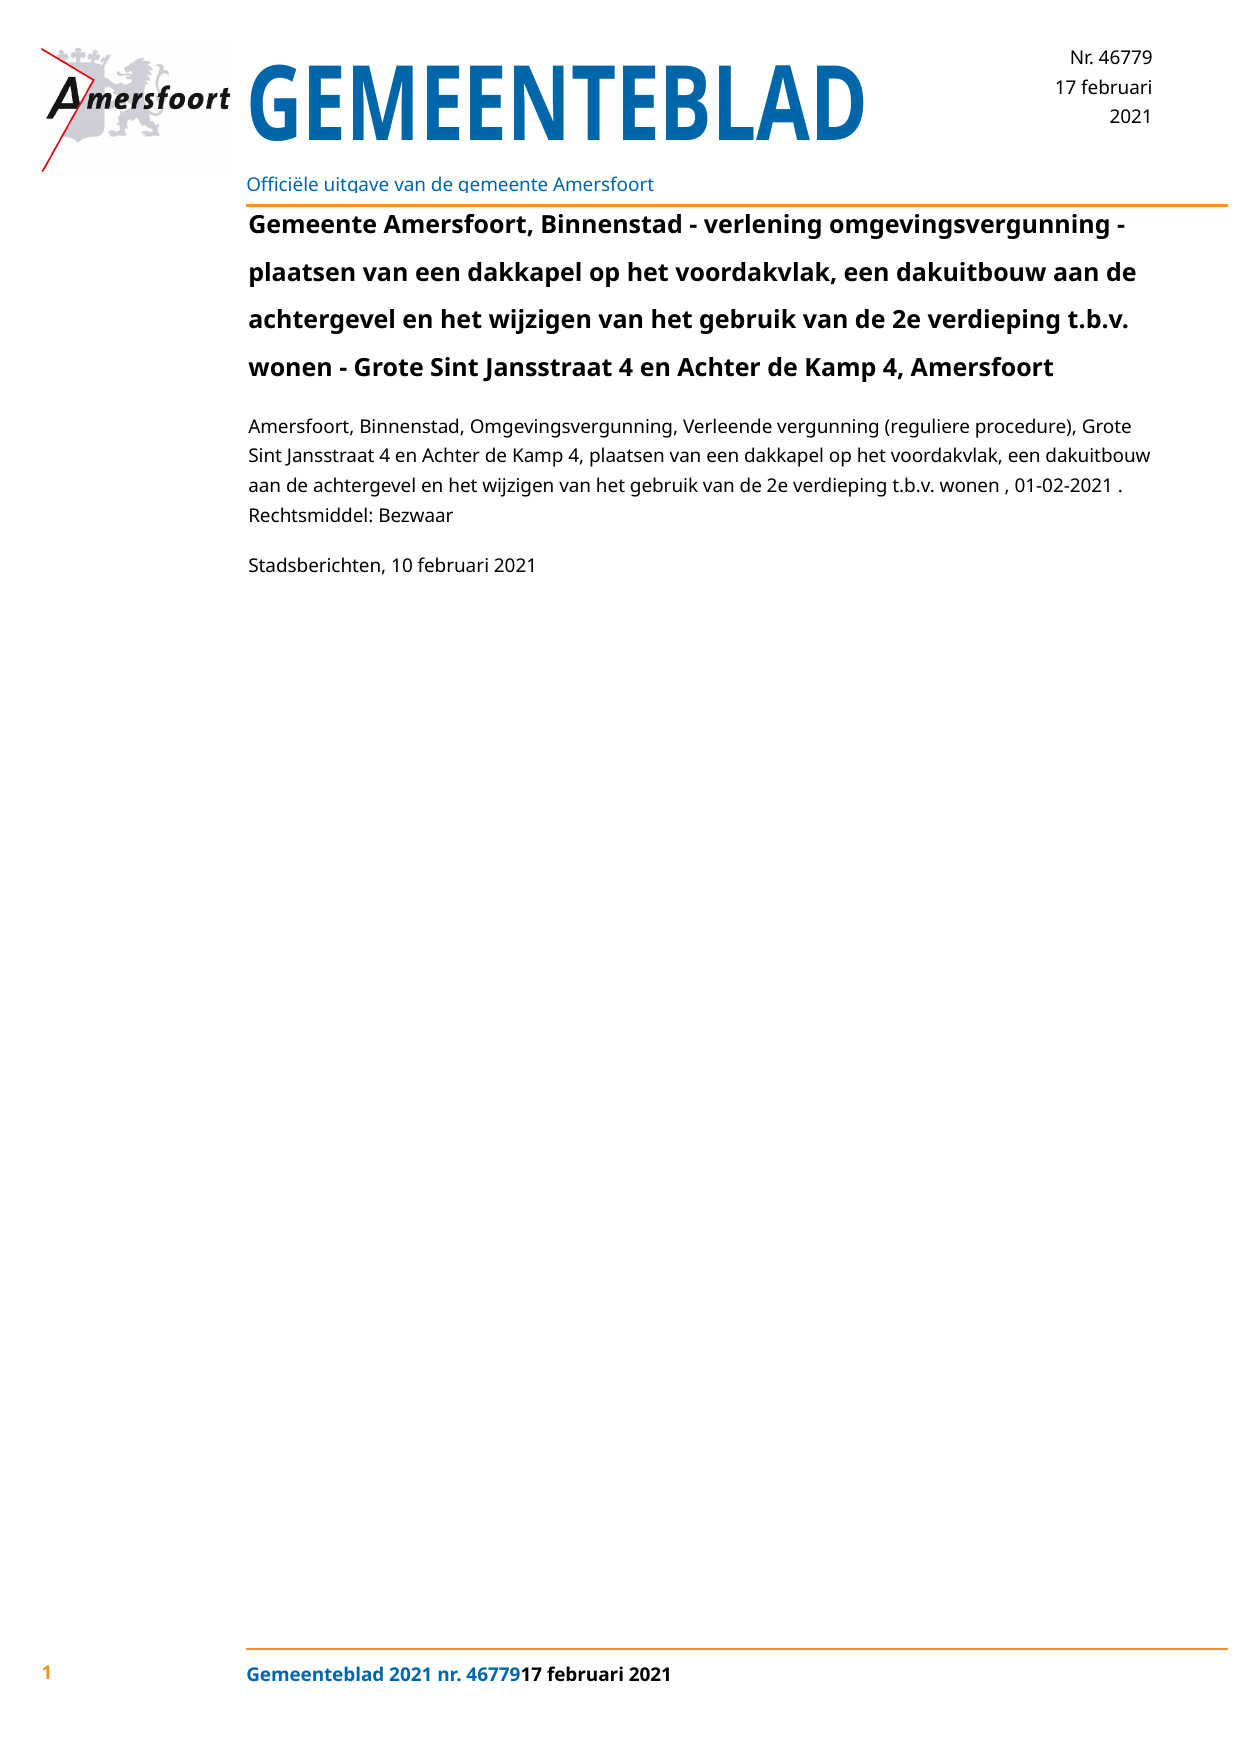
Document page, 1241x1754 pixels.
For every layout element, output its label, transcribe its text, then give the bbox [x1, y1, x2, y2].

picture [41, 47, 231, 172]
text Gemeente Amersfoort, Binnenstad - verlening omgevingsvergunning - plaatsen van een dakkapel op het voordakvlak, een dakuitbouw aan de achtergevel en het wijzigen van het gebruik van de 2e verdieping t.b.v. wonen - Grote Sint Jansstraat 4 en Achter de Kamp 4, Amersfoort [248, 207, 1152, 384]
text Amersfoort, Binnenstad, Omgevingsvergunning, Verleende vergunning (reguliere procedure), Grote Sint Jansstraat 4 en Achter de Kamp 4, plaatsen van een dakkapel op het voordakvlak, een dakuitbouw aan de achtergevel en het wijzigen van het gebruik van de 2e verdieping t.b.v. wonen , 01-02-2021 . Rechtsmiddel: Bezwaar [248, 413, 1152, 528]
text Stadsberichten, 10 februari 2021 [248, 552, 1152, 578]
